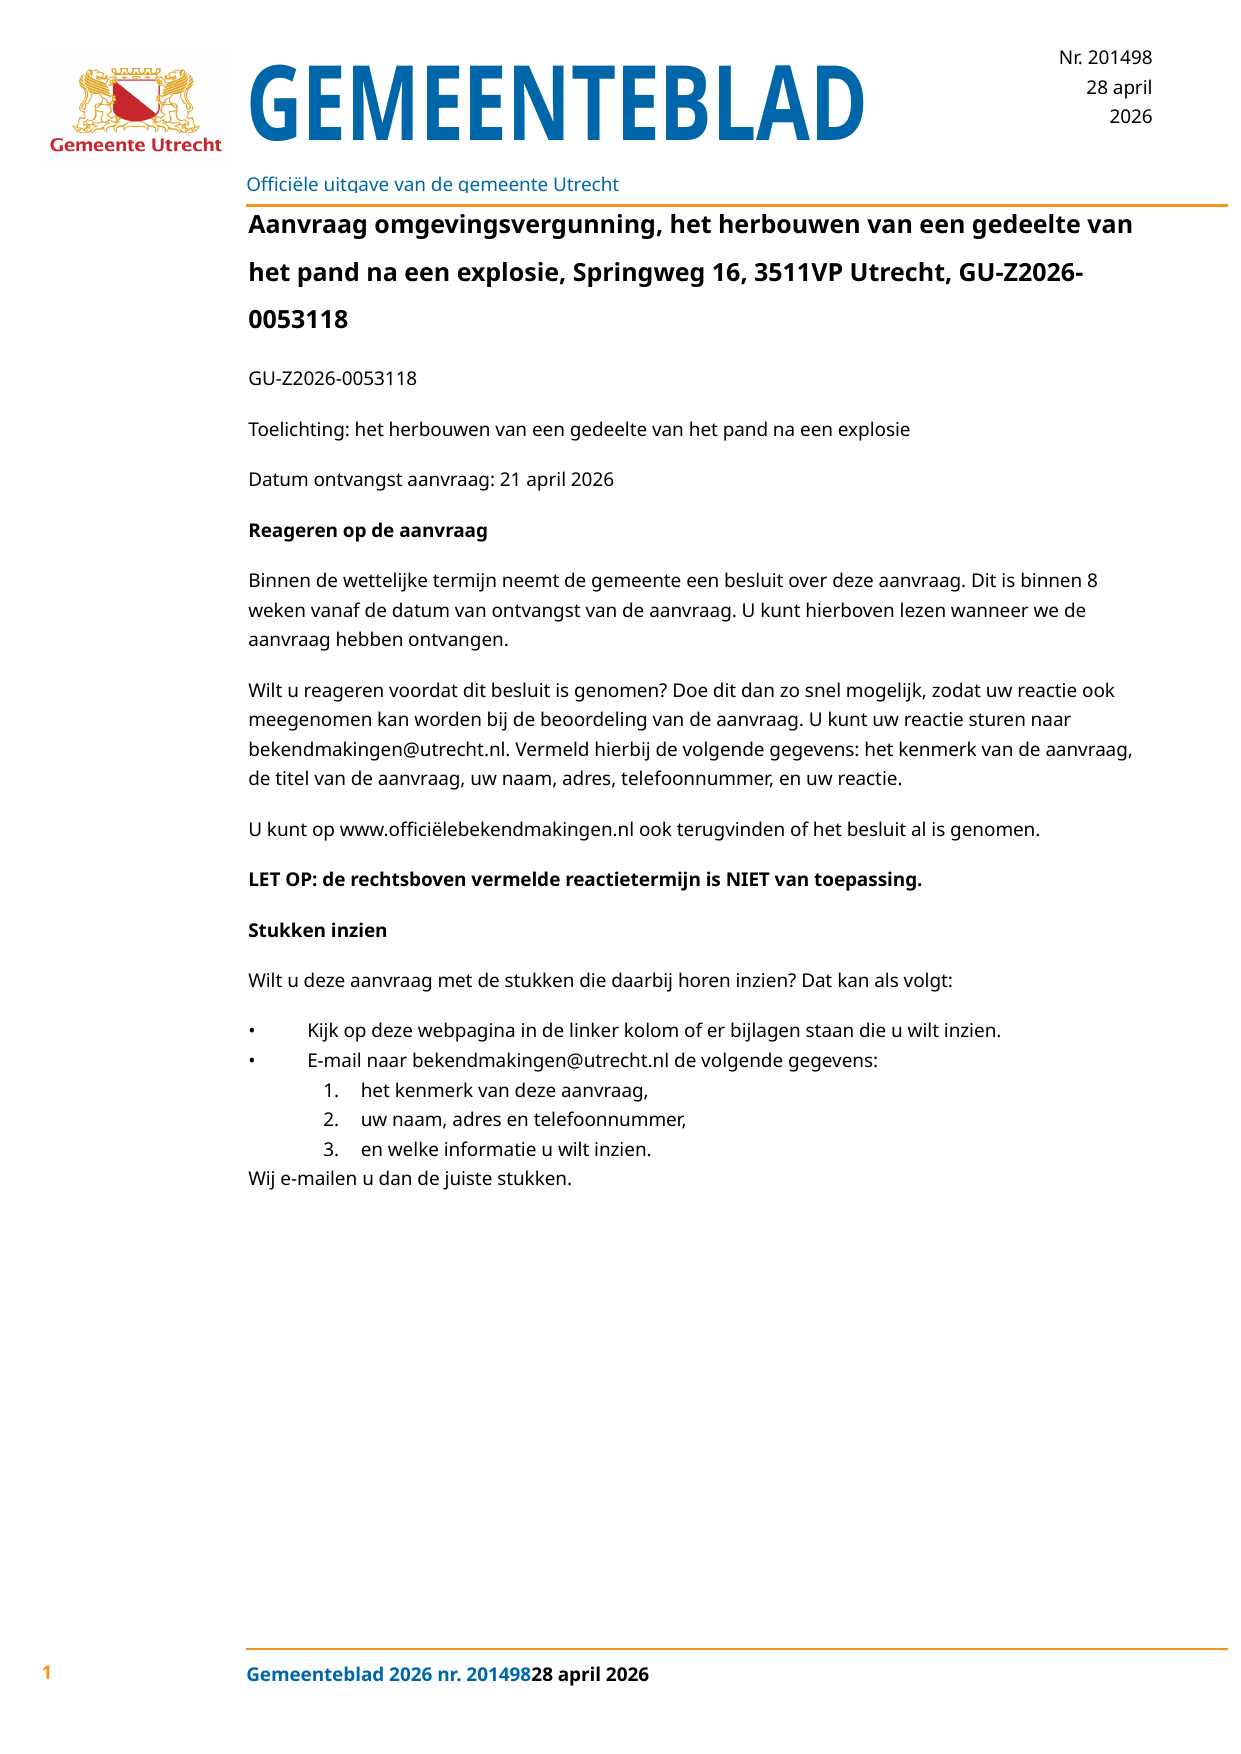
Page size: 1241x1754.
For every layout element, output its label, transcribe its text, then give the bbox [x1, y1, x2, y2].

list E-mail naar bekendmakingen@utrecht.nl de volgende gegevens: [248, 1047, 1152, 1073]
text Binnen de wettelijke termijn neemt de gemeente een besluit over deze aanvraag. Dit is binnen 8 weken vanaf de datum van ontvangst van de aanvraag. U kunt hierboven lezen wanneer we de aanvraag hebben ontvangen. [248, 567, 1152, 652]
list en welke informatie u wilt inzien. [323, 1136, 1152, 1162]
text Datum ontvangst aanvraag: 21 april 2026 [248, 466, 1152, 492]
list Kijk op deze webpagina in de linker kolom of er bijlagen staan die u wilt inzien. [248, 1018, 1152, 1043]
text U kunt op www.officiëlebekendmakingen.nl ook terugvinden of het besluit al is genomen. [248, 816, 1152, 842]
picture [41, 47, 231, 172]
text Reageren op de aanvraag [248, 517, 1152, 542]
list uw naam, adres en telefoonnummer, [323, 1106, 1152, 1132]
text Stukken inzien [248, 917, 1152, 942]
text Toelichting: het herbouwen van een gedeelte van het pand na een explosie [248, 416, 1152, 442]
text LET OP: de rechtsboven vermelde reactietermijn is NIET van toepassing. [248, 866, 1152, 892]
list het kenmerk van deze aanvraag, [323, 1077, 1152, 1102]
text Aanvraag omgevingsvergunning, het herbouwen van een gedeelte van het pand na een explosie, Springweg 16, 3511VP Utrecht, GU-Z2026-0053118 [248, 207, 1152, 336]
text Wilt u deze aanvraag met de stukken die daarbij horen inzien? Dat kan als volgt: [248, 967, 1152, 993]
text GU-Z2026-0053118 [248, 366, 1152, 391]
text Wij e-mailen u dan de juiste stukken. [248, 1166, 1152, 1191]
text Wilt u reageren voordat dit besluit is genomen? Doe dit dan zo snel mogelijk, zodat uw reactie ook meegenomen kan worden bij de beoordeling van de aanvraag. U kunt uw reactie sturen naar bekendmakingen@utrecht.nl. Vermeld hierbij de volgende gegevens: het kenmerk van de aanvraag, de titel van de aanvraag, uw naam, adres, telefoonnummer, en uw reactie. [248, 677, 1152, 791]
